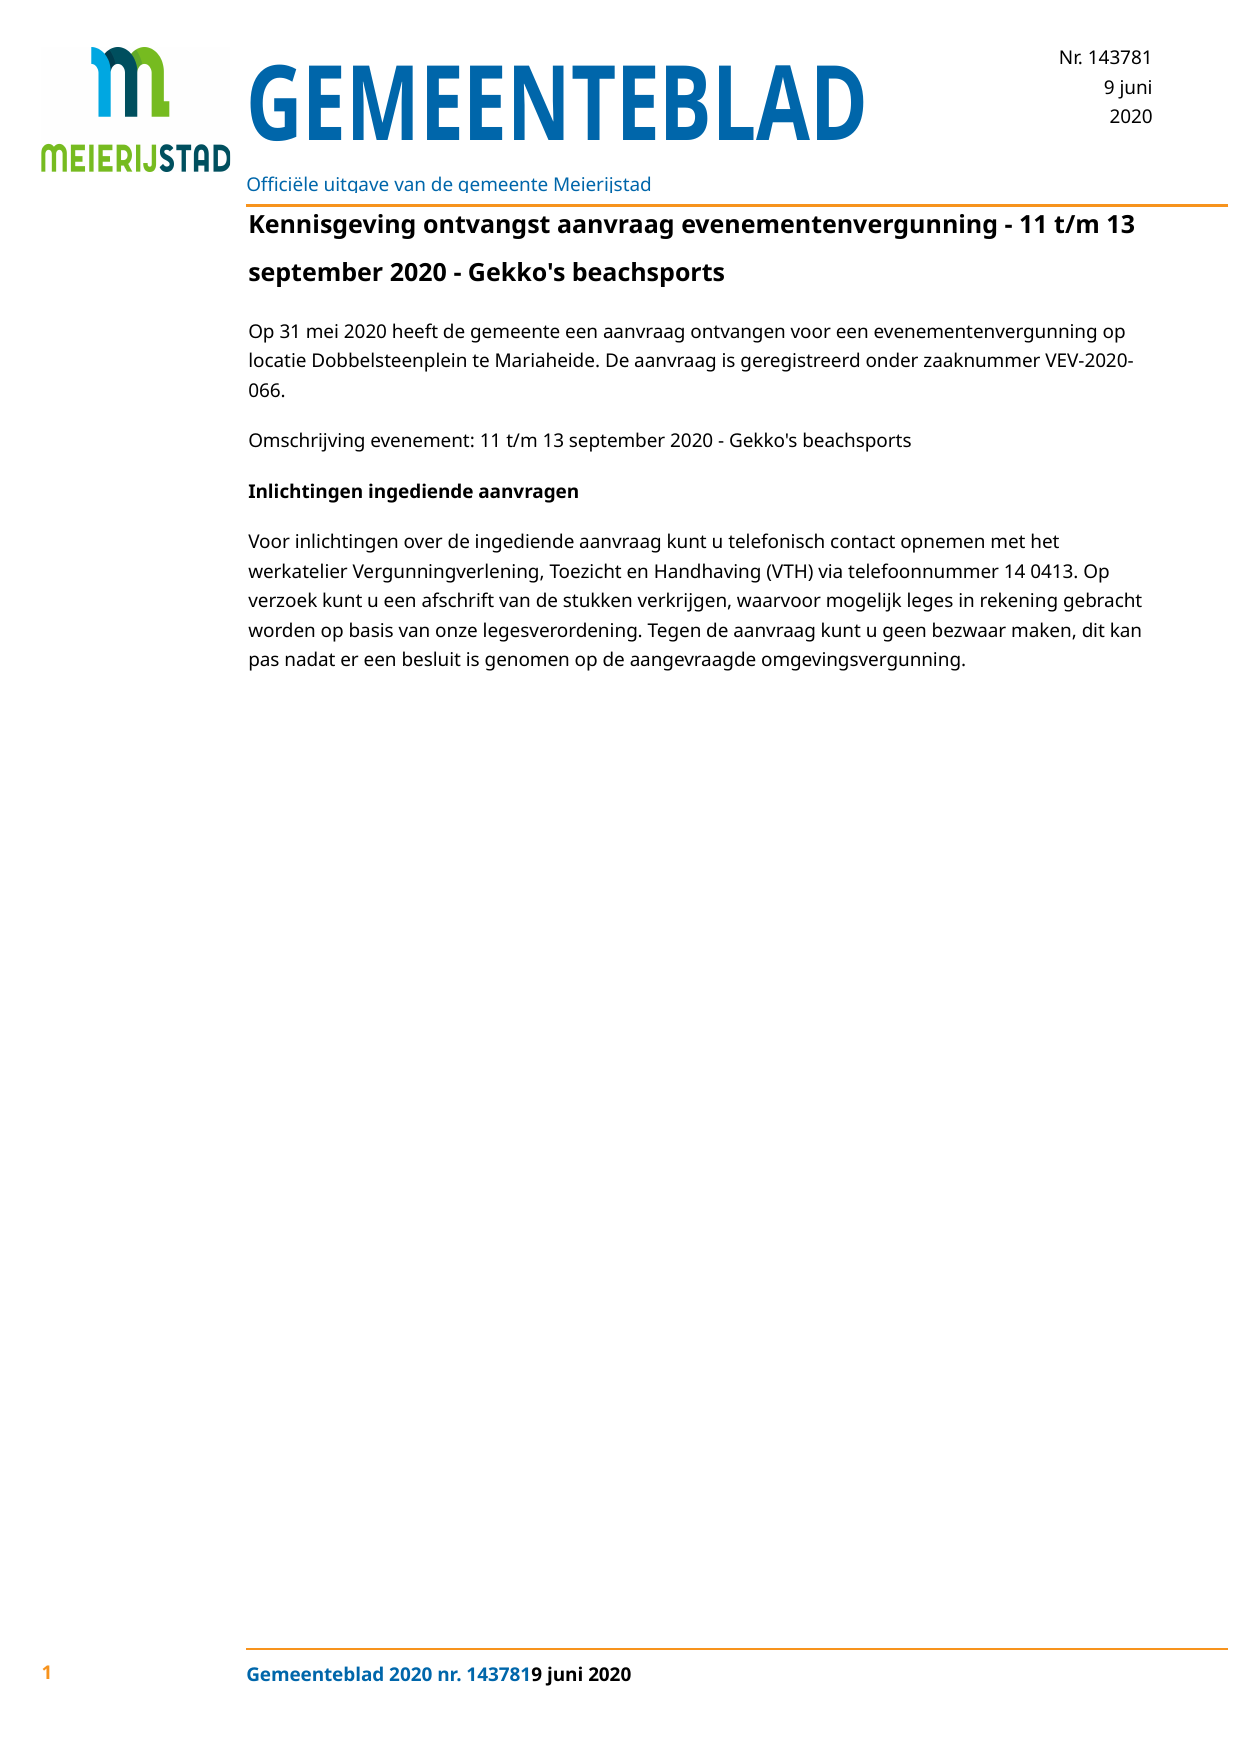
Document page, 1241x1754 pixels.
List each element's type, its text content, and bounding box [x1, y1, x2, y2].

text Omschrijving evenement: 11 t/m 13 september 2020 - Gekko's beachsports [248, 427, 1152, 453]
text Inlichtingen ingediende aanvragen [248, 478, 1152, 504]
text Kennisgeving ontvangst aanvraag evenementenvergunning - 11 t/m 13 september 2020 - Gekko's beachsports [248, 207, 1152, 288]
text Op 31 mei 2020 heeft de gemeente een aanvraag ontvangen voor een evenementenvergunning op locatie Dobbelsteenplein te Mariaheide. De aanvraag is geregistreerd onder zaaknummer VEV-2020-066. [248, 318, 1152, 403]
text Voor inlichtingen over de ingediende aanvraag kunt u telefonisch contact opnemen met het werkatelier Vergunningverlening, Toezicht en Handhaving (VTH) via telefoonnummer 14 0413. Op verzoek kunt u een afschrift van de stukken verkrijgen, waarvoor mogelijk leges in rekening gebracht worden op basis van onze legesverordening. Tegen de aanvraag kunt u geen bezwaar maken, dit kan pas nadat er een besluit is genomen op de aangevraagde omgevingsvergunning. [248, 528, 1152, 672]
picture [41, 47, 231, 172]
